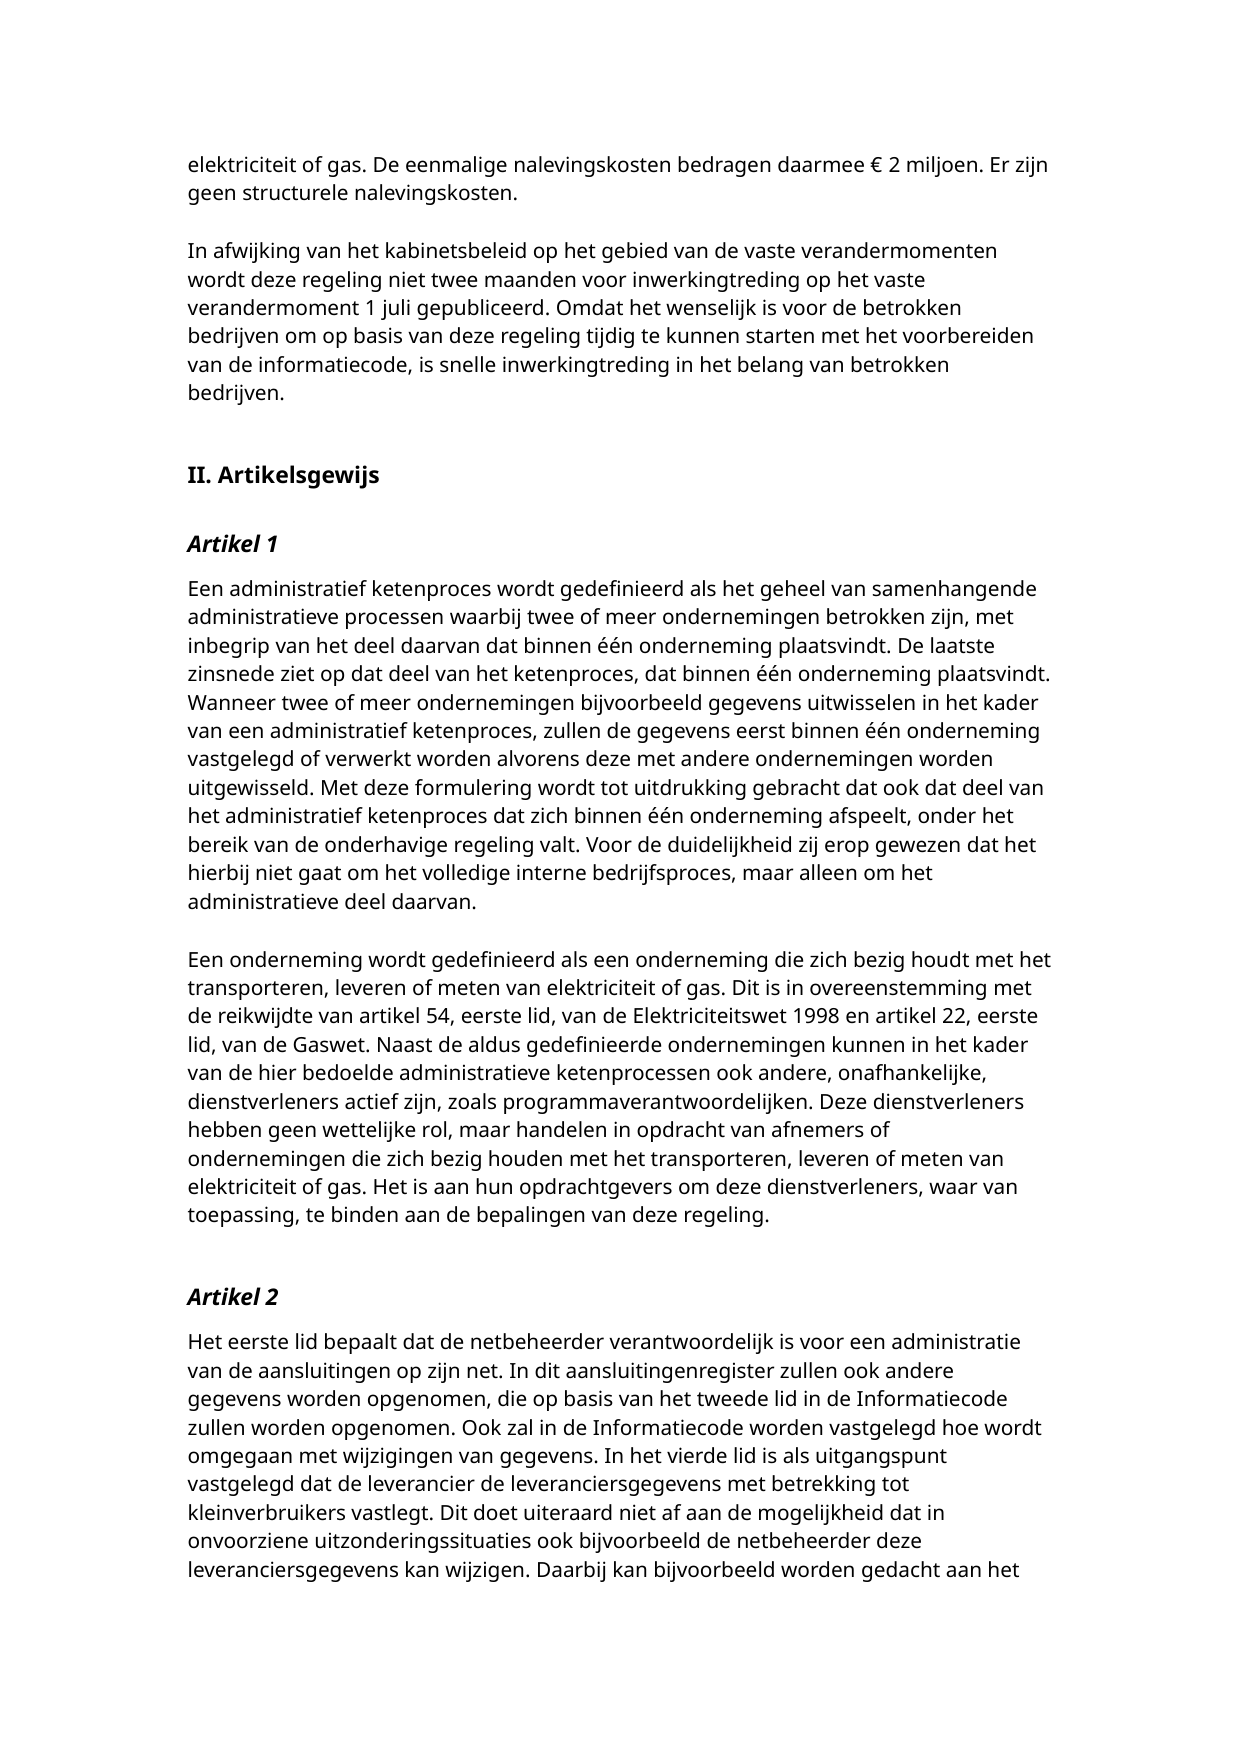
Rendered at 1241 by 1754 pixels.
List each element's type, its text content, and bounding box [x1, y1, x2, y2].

text Het eerste lid bepaalt dat de netbeheerder verantwoordelijk is voor een administratie van de aansluitingen op zijn net. In dit aansluitingenregister zullen ook andere gegevens worden opgenomen, die op basis van het tweede lid in de Informatiecode zullen worden opgenomen. Ook zal in de Informatiecode worden vastgelegd hoe wordt omgegaan met wijzigingen van gegevens. In het vierde lid is als uitgangspunt vastgelegd dat de leverancier de leveranciersgegevens met betrekking tot kleinverbruikers vastlegt. Dit doet uiteraard niet af aan de mogelijkheid dat in onvoorziene uitzonderingssituaties ook bijvoorbeeld de netbeheerder deze leveranciersgegevens kan wijzigen. Daarbij kan bijvoorbeeld worden gedacht aan het [187, 1327, 1053, 1583]
subtitle Artikel 2 [187, 1281, 1053, 1312]
text In afwijking van het kabinetsbeleid op het gebied van de vaste verandermomenten wordt deze regeling niet twee maanden voor inwerkingtreding op het vaste verandermoment 1 juli gepubliceerd. Omdat het wenselijk is voor de betrokken bedrijven om op basis van deze regeling tijdig te kunnen starten met het voorbereiden van de informatiecode, is snelle inwerkingtreding in het belang van betrokken bedrijven. [187, 236, 1053, 407]
text Een administratief ketenproces wordt gedefinieerd als het geheel van samenhangende administratieve processen waarbij twee of meer ondernemingen betrokken zijn, met inbegrip van het deel daarvan dat binnen één onderneming plaatsvindt. De laatste zinsnede ziet op dat deel van het ketenproces, dat binnen één onderneming plaatsvindt. Wanneer twee of meer ondernemingen bijvoorbeeld gegevens uitwisselen in het kader van een administratief ketenproces, zullen de gegevens eerst binnen één onderneming vastgelegd of verwerkt worden alvorens deze met andere ondernemingen worden uitgewisseld. Met deze formulering wordt tot uitdrukking gebracht dat ook dat deel van het administratief ketenproces dat zich binnen één onderneming afspeelt, onder het bereik van de onderhavige regeling valt. Voor de duidelijkheid zij erop gewezen dat het hierbij niet gaat om het volledige interne bedrijfsproces, maar alleen om het administratieve deel daarvan. [187, 574, 1053, 915]
subtitle II. Artikelsgewijs [187, 459, 1053, 490]
text Een onderneming wordt gedefinieerd als een onderneming die zich bezig houdt met het transporteren, leveren of meten van elektriciteit of gas. Dit is in overeenstemming met de reikwijdte van artikel 54, eerste lid, van de Elektriciteitswet 1998 en artikel 22, eerste lid, van de Gaswet. Naast de aldus gedefinieerde ondernemingen kunnen in het kader van de hier bedoelde administratieve ketenprocessen ook andere, onafhankelijke, dienstverleners actief zijn, zoals programmaverantwoordelijken. Deze dienstverleners hebben geen wettelijke rol, maar handelen in opdracht van afnemers of ondernemingen die zich bezig houden met het transporteren, leveren of meten van elektriciteit of gas. Het is aan hun opdrachtgevers om deze dienstverleners, waar van toepassing, te binden aan de bepalingen van deze regeling. [187, 945, 1053, 1229]
subtitle Artikel 1 [187, 528, 1053, 559]
text elektriciteit of gas. De eenmalige nalevingskosten bedragen daarmee € 2 miljoen. Er zijn geen structurele nalevingskosten. [187, 150, 1053, 207]
